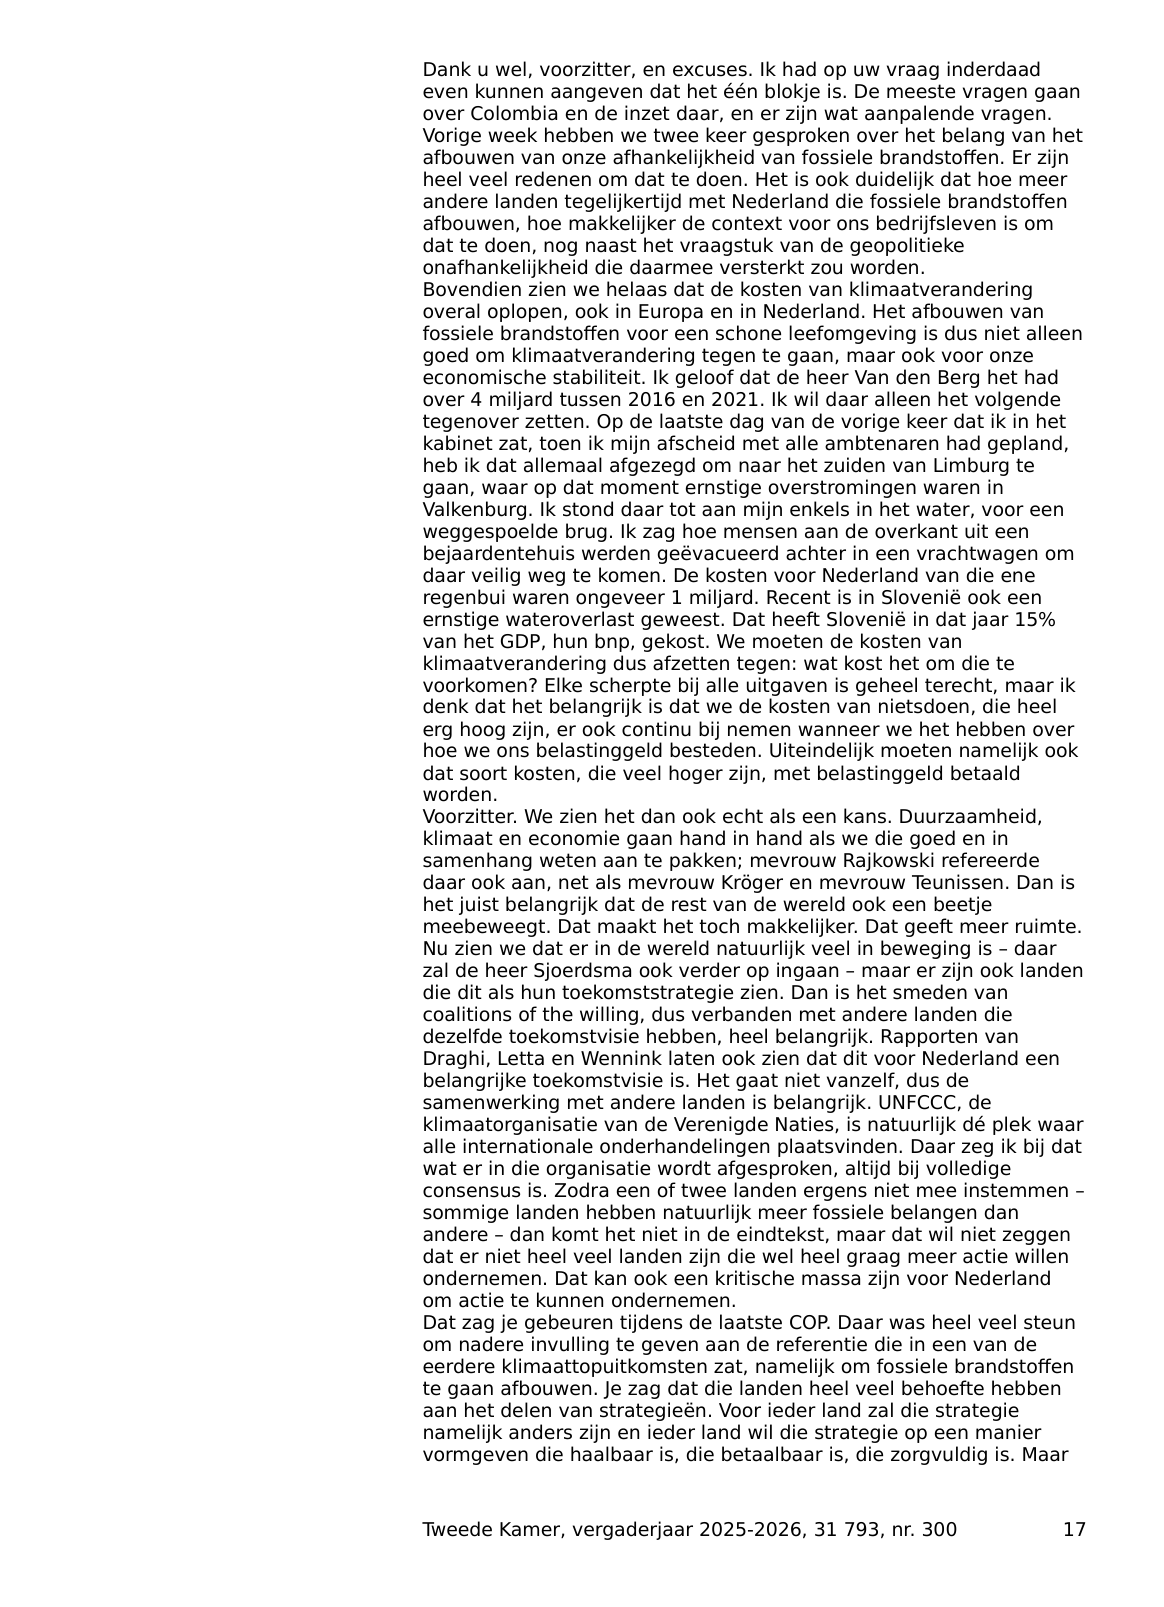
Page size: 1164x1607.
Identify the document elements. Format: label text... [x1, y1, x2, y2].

text Bovendien zien we helaas dat de kosten van klimaatverandering overal oplopen, ook in Europa en in Nederland. Het afbouwen van fossiele brandstoffen voor een schone leefomgeving is dus niet alleen goed om klimaatverandering tegen te gaan, maar ook voor onze economische stabiliteit. Ik geloof dat de heer Van den Berg het had over 4 miljard tussen 2016 en 2021. Ik wil daar alleen het volgende tegenover zetten. Op de laatste dag van de vorige keer dat ik in het kabinet zat, toen ik mijn afscheid met alle ambtenaren had gepland, heb ik dat allemaal afgezegd om naar het zuiden van Limburg te gaan, waar op dat moment ernstige overstromingen waren in Valkenburg. Ik stond daar tot aan mijn enkels in het water, voor een weggespoelde brug. Ik zag hoe mensen aan de overkant uit een bejaardentehuis werden geëvacueerd achter in een vrachtwagen om daar veilig weg te komen. De kosten voor Nederland van die ene regenbui waren ongeveer 1 miljard. Recent is in Slovenië ook een ernstige wateroverlast geweest. Dat heeft Slovenië in dat jaar 15% van het GDP, hun bnp, gekost. We moeten de kosten van klimaatverandering dus afzetten tegen: wat kost het om die te voorkomen? Elke scherpte bij alle uitgaven is geheel terecht, maar ik denk dat het belangrijk is dat we de kosten van nietsdoen, die heel erg hoog zijn, er ook continu bij nemen wanneer we het hebben over hoe we ons belastinggeld besteden. Uiteindelijk moeten namelijk ook dat soort kosten, die veel hoger zijn, met belastinggeld betaald worden. [422, 279, 1087, 806]
text Dank u wel, voorzitter, en excuses. Ik had op uw vraag inderdaad even kunnen aangeven dat het één blokje is. De meeste vragen gaan over Colombia en de inzet daar, en er zijn wat aanpalende vragen. Vorige week hebben we twee keer gesproken over het belang van het afbouwen van onze afhankelijkheid van fossiele brandstoffen. Er zijn heel veel redenen om dat te doen. Het is ook duidelijk dat hoe meer andere landen tegelijkertijd met Nederland die fossiele brandstoffen afbouwen, hoe makkelijker de context voor ons bedrijfsleven is om dat te doen, nog naast het vraagstuk van de geopolitieke onafhankelijkheid die daarmee versterkt zou worden. [422, 59, 1087, 279]
text Dat zag je gebeuren tijdens de laatste COP. Daar was heel veel steun om nadere invulling te geven aan de referentie die in een van de eerdere klimaattopuitkomsten zat, namelijk om fossiele brandstoffen te gaan afbouwen. Je zag dat die landen heel veel behoefte hebben aan het delen van strategieën. Voor ieder land zal die strategie namelijk anders zijn en ieder land wil die strategie op een manier vormgeven die haalbaar is, die betaalbaar is, die zorgvuldig is. Maar [422, 1312, 1087, 1466]
text Voorzitter. We zien het dan ook echt als een kans. Duurzaamheid, klimaat en economie gaan hand in hand als we die goed en in samenhang weten aan te pakken; mevrouw Rajkowski refereerde daar ook aan, net als mevrouw Kröger en mevrouw Teunissen. Dan is het juist belangrijk dat de rest van de wereld ook een beetje meebeweegt. Dat maakt het toch makkelijker. Dat geeft meer ruimte. Nu zien we dat er in de wereld natuurlijk veel in beweging is – daar zal de heer Sjoerdsma ook verder op ingaan – maar er zijn ook landen die dit als hun toekomststrategie zien. Dan is het smeden van coalitions of the willing, dus verbanden met andere landen die dezelfde toekomstvisie hebben, heel belangrijk. Rapporten van Draghi, Letta en Wennink laten ook zien dat dit voor Nederland een belangrijke toekomstvisie is. Het gaat niet vanzelf, dus de samenwerking met andere landen is belangrijk. UNFCCC, de klimaatorganisatie van de Verenigde Naties, is natuurlijk dé plek waar alle internationale onderhandelingen plaatsvinden. Daar zeg ik bij dat wat er in die organisatie wordt afgesproken, altijd bij volledige consensus is. Zodra een of twee landen ergens niet mee instemmen – sommige landen hebben natuurlijk meer fossiele belangen dan andere – dan komt het niet in de eindtekst, maar dat wil niet zeggen dat er niet heel veel landen zijn die wel heel graag meer actie willen ondernemen. Dat kan ook een kritische massa zijn voor Nederland om actie te kunnen ondernemen. [422, 806, 1087, 1312]
